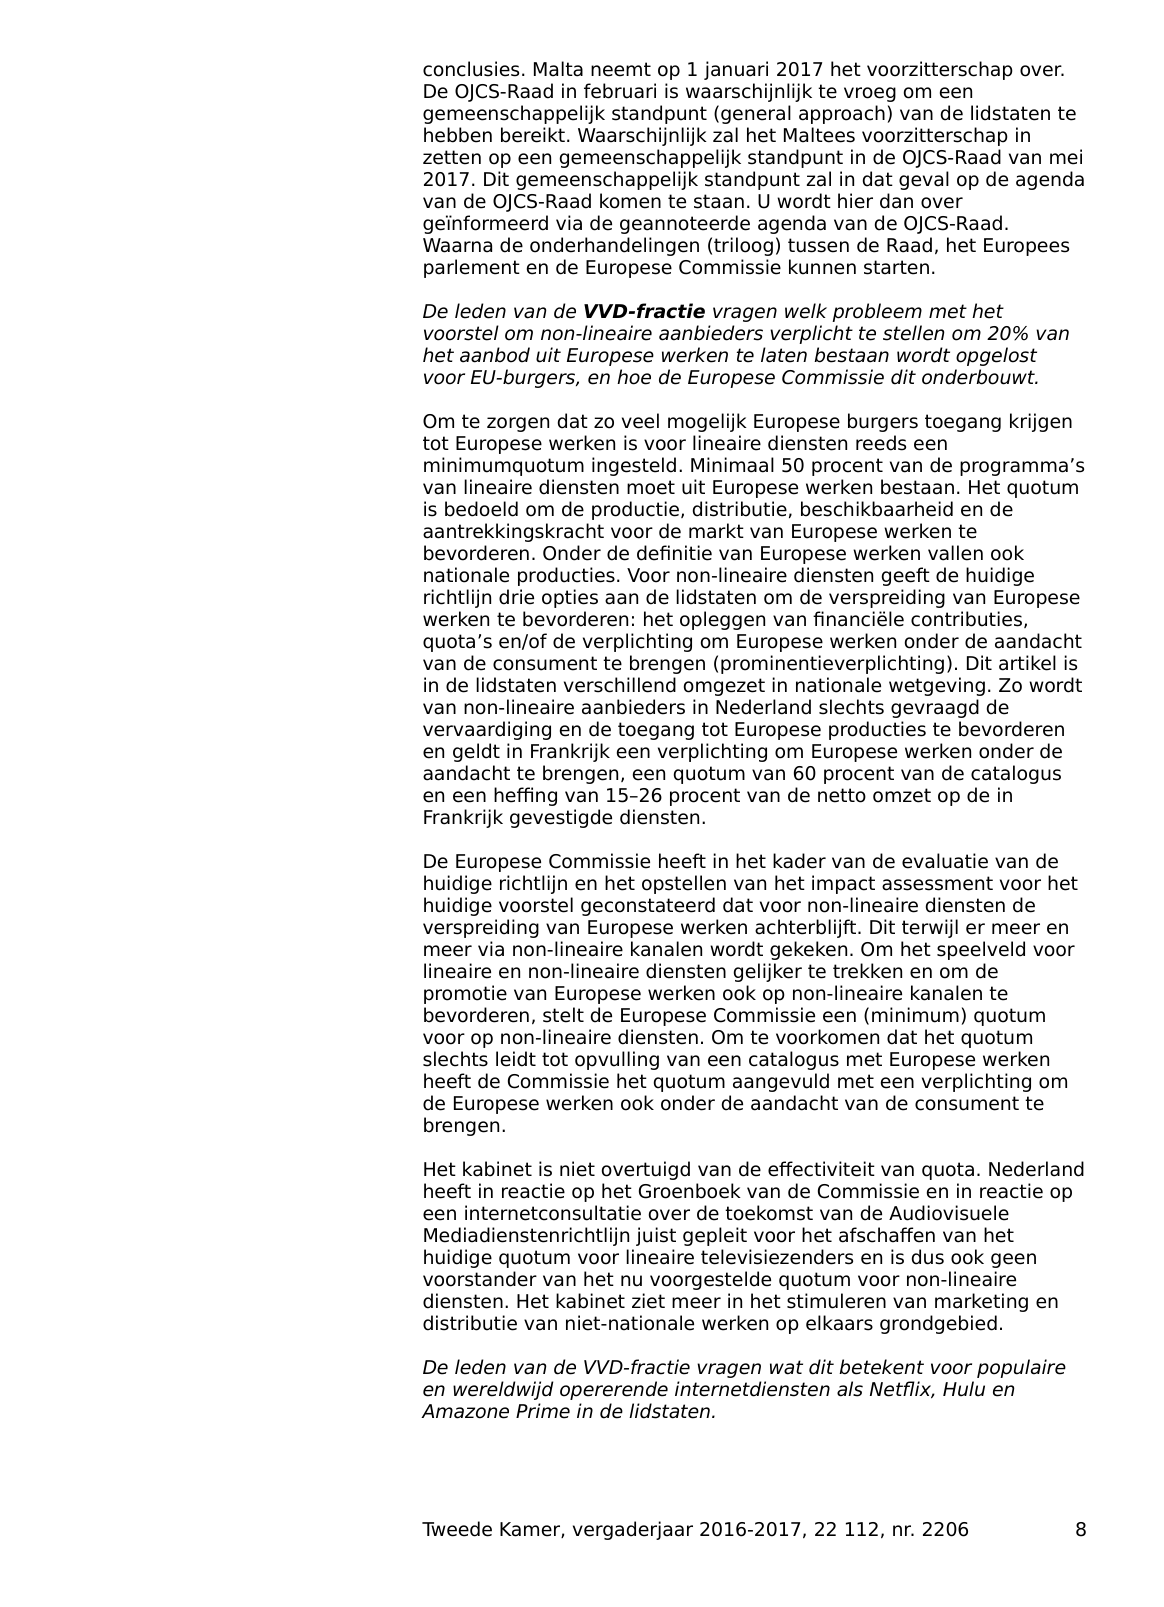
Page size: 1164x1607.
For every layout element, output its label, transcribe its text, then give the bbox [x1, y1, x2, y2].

text Om te zorgen dat zo veel mogelijk Europese burgers toegang krijgen tot Europese werken is voor lineaire diensten reeds een minimumquotum ingesteld. Minimaal 50 procent van de programma’s van lineaire diensten moet uit Europese werken bestaan. Het quotum is bedoeld om de productie, distributie, beschikbaarheid en de aantrekkingskracht voor de markt van Europese werken te bevorderen. Onder de definitie van Europese werken vallen ook nationale producties. Voor non-lineaire diensten geeft de huidige richtlijn drie opties aan de lidstaten om de verspreiding van Europese werken te bevorderen: het opleggen van financiële contributies, quota’s en/of de verplichting om Europese werken onder de aandacht van de consument te brengen (prominentieverplichting). Dit artikel is in de lidstaten verschillend omgezet in nationale wetgeving. Zo wordt van non-lineaire aanbieders in Nederland slechts gevraagd de vervaardiging en de toegang tot Europese producties te bevorderen en geldt in Frankrijk een verplichting om Europese werken onder de aandacht te brengen, een quotum van 60 procent van de catalogus en een heffing van 15–26 procent van de netto omzet op de in Frankrijk gevestigde diensten. [422, 411, 1087, 829]
text Het kabinet is niet overtuigd van de effectiviteit van quota. Nederland heeft in reactie op het Groenboek van de Commissie en in reactie op een internetconsultatie over de toekomst van de Audiovisuele Mediadienstenrichtlijn juist gepleit voor het afschaffen van het huidige quotum voor lineaire televisiezenders en is dus ook geen voorstander van het nu voorgestelde quotum voor non-lineaire diensten. Het kabinet ziet meer in het stimuleren van marketing en distributie van niet-nationale werken op elkaars grondgebied. [422, 1159, 1087, 1335]
text De Europese Commissie heeft in het kader van de evaluatie van de huidige richtlijn en het opstellen van het impact assessment voor het huidige voorstel geconstateerd dat voor non-lineaire diensten de verspreiding van Europese werken achterblijft. Dit terwijl er meer en meer via non-lineaire kanalen wordt gekeken. Om het speelveld voor lineaire en non-lineaire diensten gelijker te trekken en om de promotie van Europese werken ook op non-lineaire kanalen te bevorderen, stelt de Europese Commissie een (minimum) quotum voor op non-lineaire diensten. Om te voorkomen dat het quotum slechts leidt tot opvulling van een catalogus met Europese werken heeft de Commissie het quotum aangevuld met een verplichting om de Europese werken ook onder de aandacht van de consument te brengen. [422, 851, 1087, 1137]
text conclusies. Malta neemt op 1 januari 2017 het voorzitterschap over. De OJCS-Raad in februari is waarschijnlijk te vroeg om een gemeenschappelijk standpunt (general approach) van de lidstaten te hebben bereikt. Waarschijnlijk zal het Maltees voorzitterschap in zetten op een gemeenschappelijk standpunt in de OJCS-Raad van mei 2017. Dit gemeenschappelijk standpunt zal in dat geval op de agenda van de OJCS-Raad komen te staan. U wordt hier dan over geïnformeerd via de geannoteerde agenda van de OJCS-Raad. Waarna de onderhandelingen (triloog) tussen de Raad, het Europees parlement en de Europese Commissie kunnen starten. [422, 59, 1087, 279]
text De leden van de VVD-fractie vragen wat dit betekent voor populaire en wereldwijd opererende internetdiensten als Netflix, Hulu en Amazone Prime in de lidstaten. [422, 1357, 1087, 1423]
text De leden van de VVD-fractie vragen welk probleem met het voorstel om non-lineaire aanbieders verplicht te stellen om 20% van het aanbod uit Europese werken te laten bestaan wordt opgelost voor EU-burgers, en hoe de Europese Commissie dit onderbouwt. [422, 301, 1087, 389]
